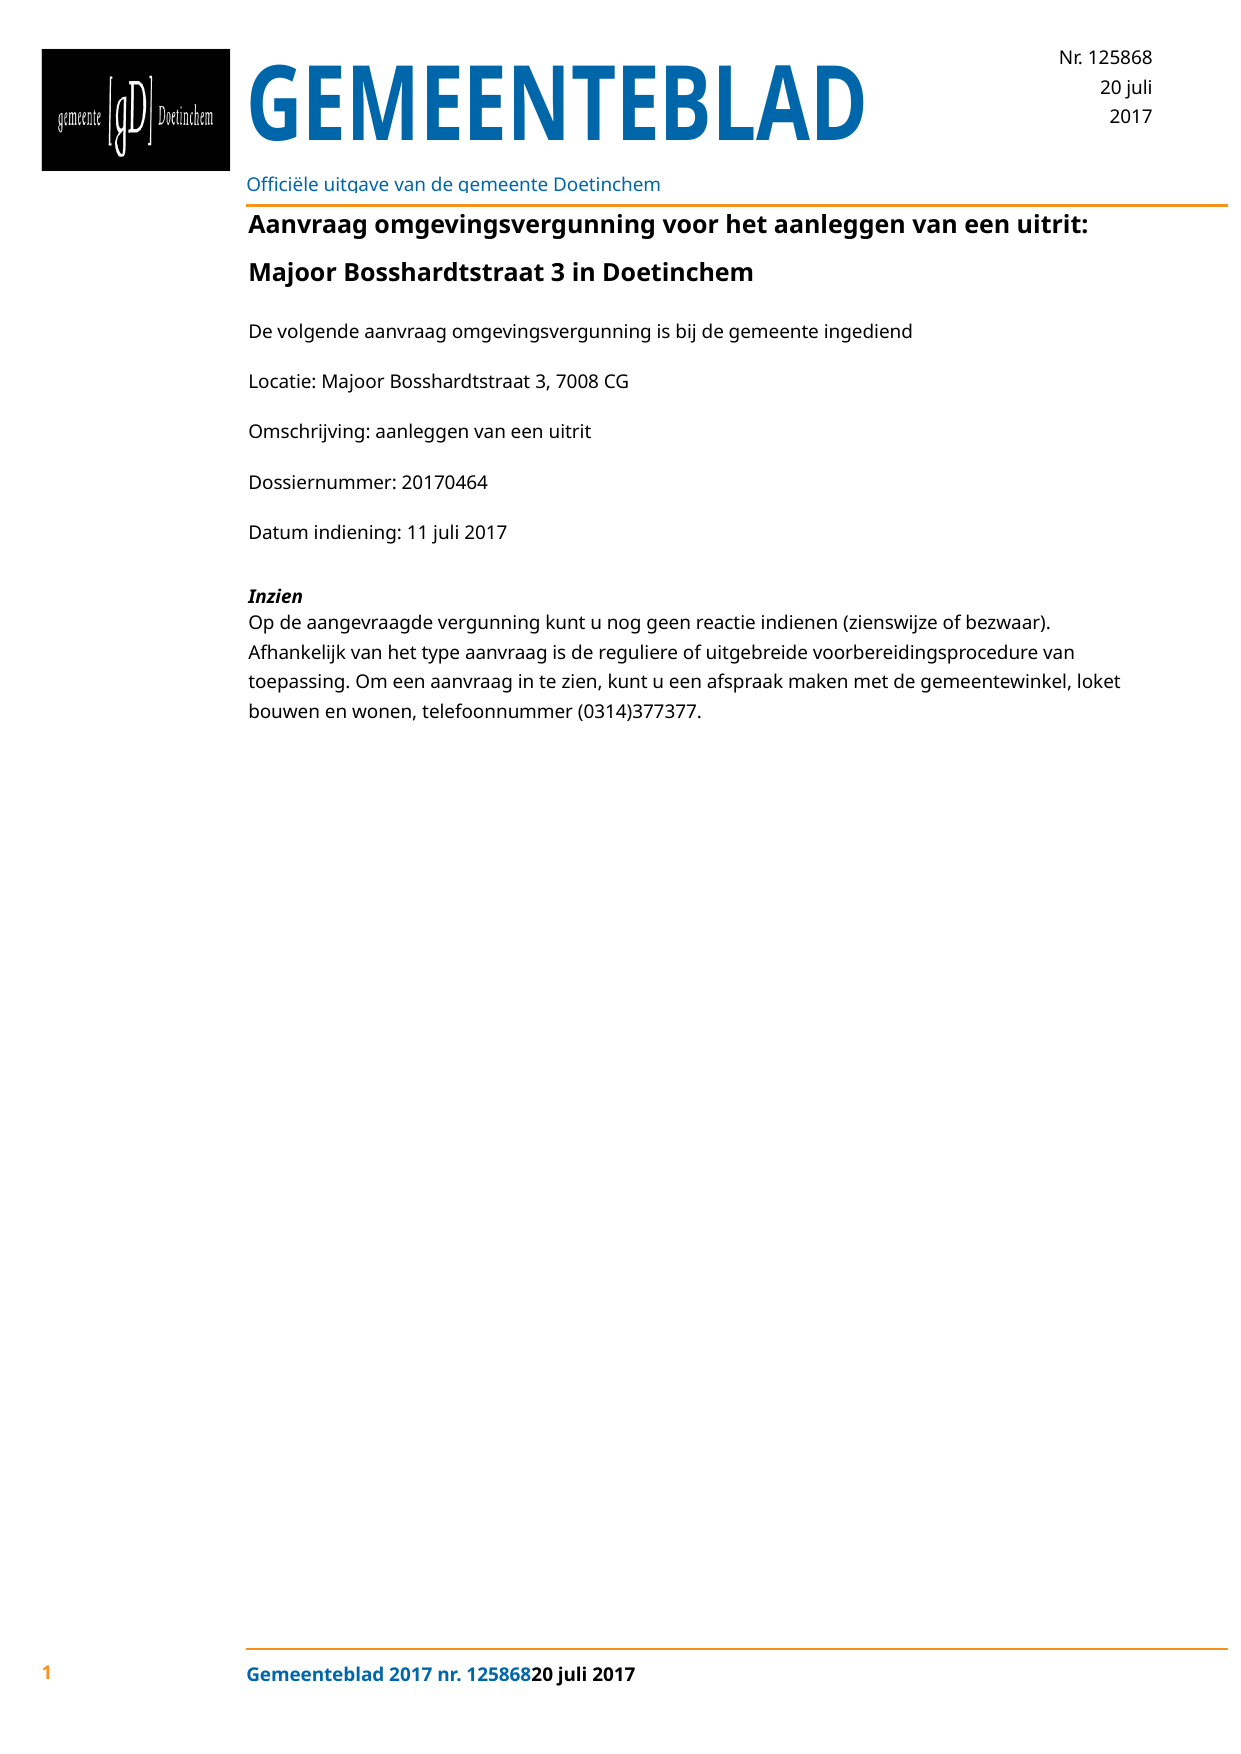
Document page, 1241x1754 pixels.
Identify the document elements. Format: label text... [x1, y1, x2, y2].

text Inzien [248, 583, 1152, 609]
text Aanvraag omgevingsvergunning voor het aanleggen van een uitrit: Majoor Bosshardtstraat 3 in Doetinchem [248, 207, 1152, 288]
text Locatie: Majoor Bosshardtstraat 3, 7008 CG [248, 368, 1152, 394]
text Datum indiening: 11 juli 2017 [248, 519, 1152, 545]
text Omschrijving: aanleggen van een uitrit [248, 419, 1152, 444]
text Op de aangevraagde vergunning kunt u nog geen reactie indienen (zienswijze of bezwaar). Afhankelijk van het type aanvraag is de reguliere of uitgebreide voorbereidingsprocedure van toepassing. Om een aanvraag in te zien, kunt u een afspraak maken met de gemeentewinkel, loket bouwen en wonen, telefoonnummer (0314)377377. [248, 609, 1152, 724]
text Dossiernummer: 20170464 [248, 469, 1152, 495]
text De volgende aanvraag omgevingsvergunning is bij de gemeente ingediend [248, 318, 1152, 344]
picture [41, 47, 231, 172]
